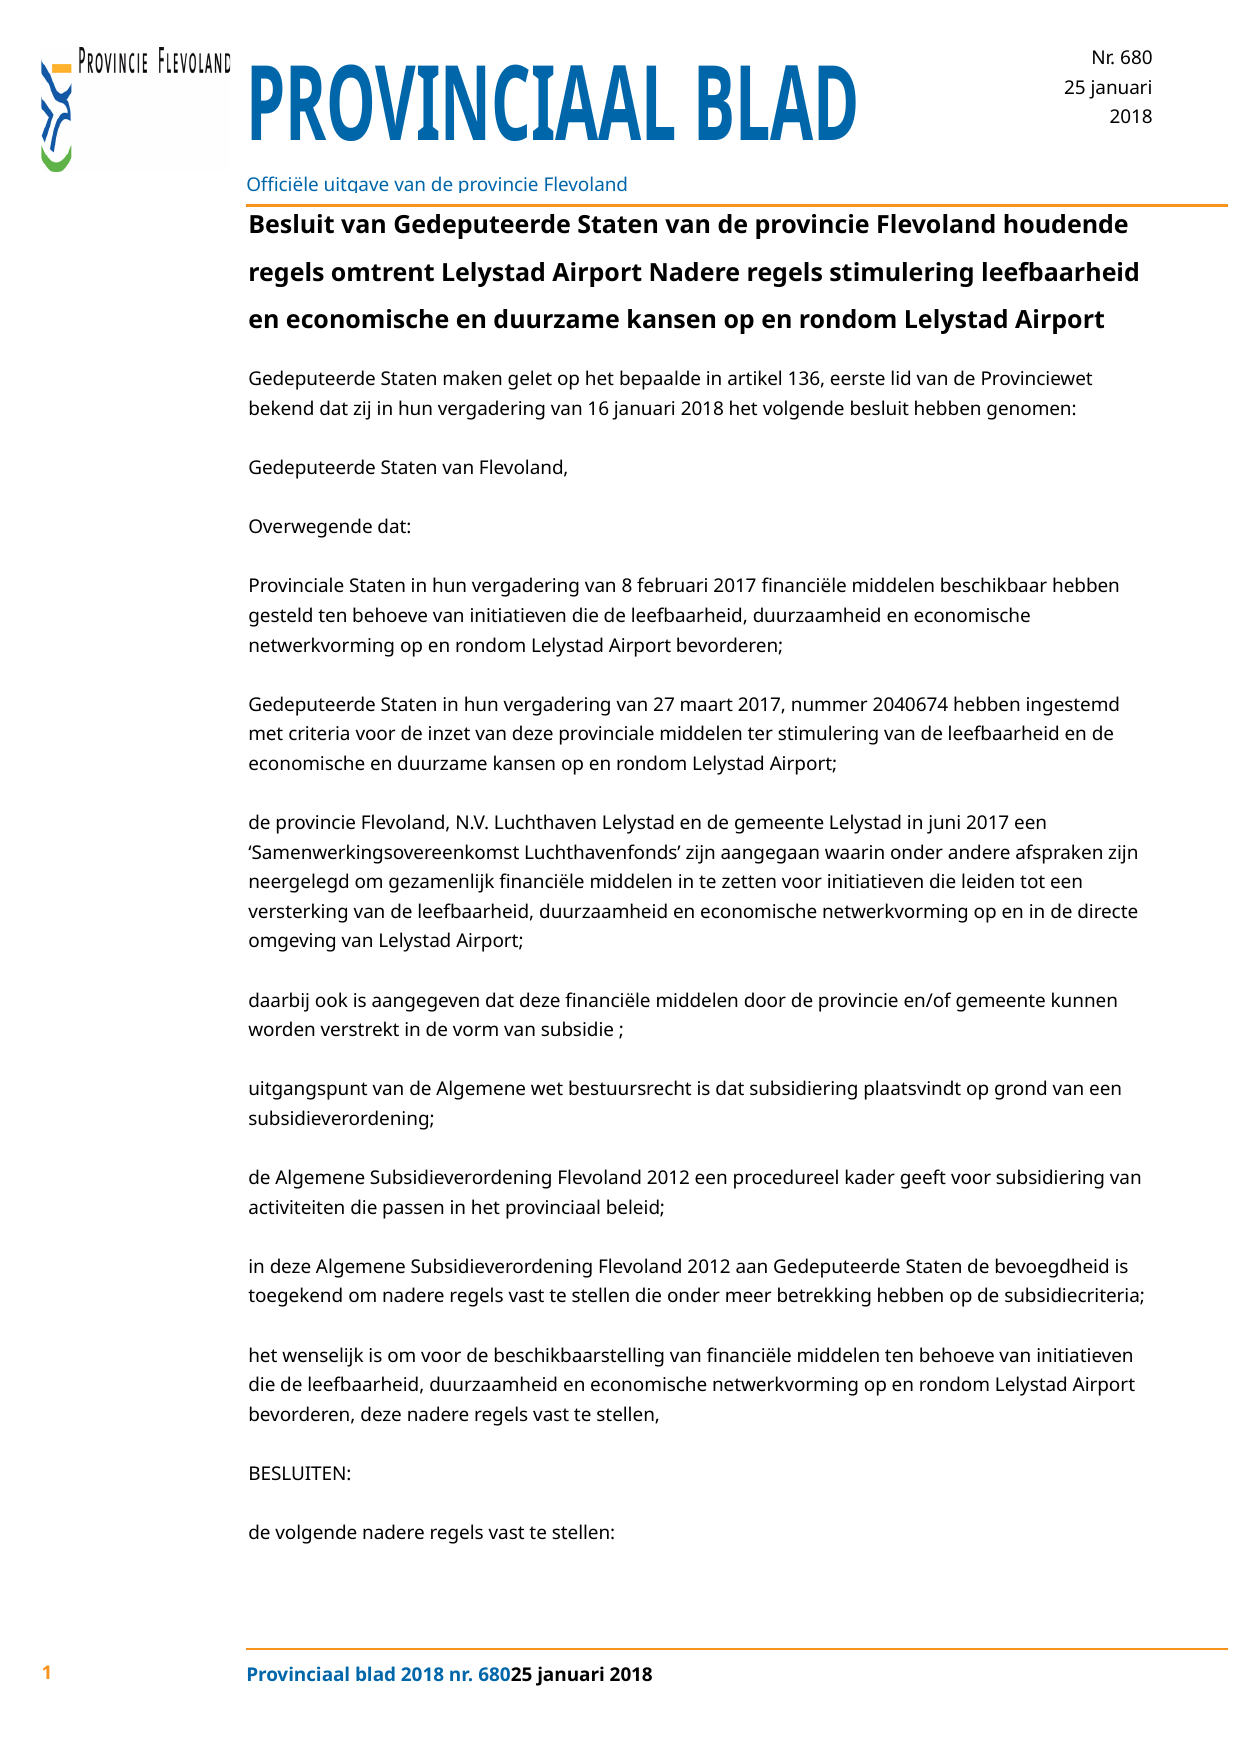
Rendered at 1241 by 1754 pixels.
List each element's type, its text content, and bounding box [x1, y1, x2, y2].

text de volgende nadere regels vast te stellen: [248, 1519, 1152, 1545]
text Provinciale Staten in hun vergadering van 8 februari 2017 financiële middelen beschikbaar hebben gesteld ten behoeve van initiatieven die de leefbaarheid, duurzaamheid en economische netwerkvorming op en rondom Lelystad Airport bevorderen; [248, 573, 1152, 657]
text Gedeputeerde Staten maken gelet op het bepaalde in artikel 136, eerste lid van de Provinciewet bekend dat zij in hun vergadering van 16 januari 2018 het volgende besluit hebben genomen: [248, 366, 1152, 421]
text Overwegende dat: [248, 513, 1152, 539]
text daarbij ook is aangegeven dat deze financiële middelen door de provincie en/of gemeente kunnen worden verstrekt in de vorm van subsidie ; [248, 987, 1152, 1042]
text in deze Algemene Subsidieverordening Flevoland 2012 aan Gedeputeerde Staten de bevoegdheid is toegekend om nadere regels vast te stellen die onder meer betrekking hebben op de subsidiecriteria; [248, 1253, 1152, 1308]
text uitgangspunt van de Algemene wet bestuursrecht is dat subsidiering plaatsvindt op grond van een subsidieverordening; [248, 1076, 1152, 1131]
text Gedeputeerde Staten in hun vergadering van 27 maart 2017, nummer 2040674 hebben ingestemd met criteria voor de inzet van deze provinciale middelen ter stimulering van de leefbaarheid en de economische en duurzame kansen op en rondom Lelystad Airport; [248, 691, 1152, 776]
text het wenselijk is om voor de beschikbaarstelling van financiële middelen ten behoeve van initiatieven die de leefbaarheid, duurzaamheid en economische netwerkvorming op en rondom Lelystad Airport bevorderen, deze nadere regels vast te stellen, [248, 1342, 1152, 1427]
text Besluit van Gedeputeerde Staten van de provincie Flevoland houdende regels omtrent Lelystad Airport Nadere regels stimulering leefbaarheid en economische en duurzame kansen op en rondom Lelystad Airport [248, 207, 1152, 336]
text de Algemene Subsidieverordening Flevoland 2012 een procedureel kader geeft voor subsidiering van activiteiten die passen in het provinciaal beleid; [248, 1164, 1152, 1219]
text BESLUITEN: [248, 1460, 1152, 1486]
text de provincie Flevoland, N.V. Luchthaven Lelystad en de gemeente Lelystad in juni 2017 een ‘Samenwerkingsovereenkomst Luchthavenfonds’ zijn aangegaan waarin onder andere afspraken zijn neergelegd om gezamenlijk financiële middelen in te zetten voor initiatieven die leiden tot een versterking van de leefbaarheid, duurzaamheid en economische netwerkvorming op en in de directe omgeving van Lelystad Airport; [248, 809, 1152, 953]
picture [41, 47, 231, 172]
text Gedeputeerde Staten van Flevoland, [248, 454, 1152, 480]
